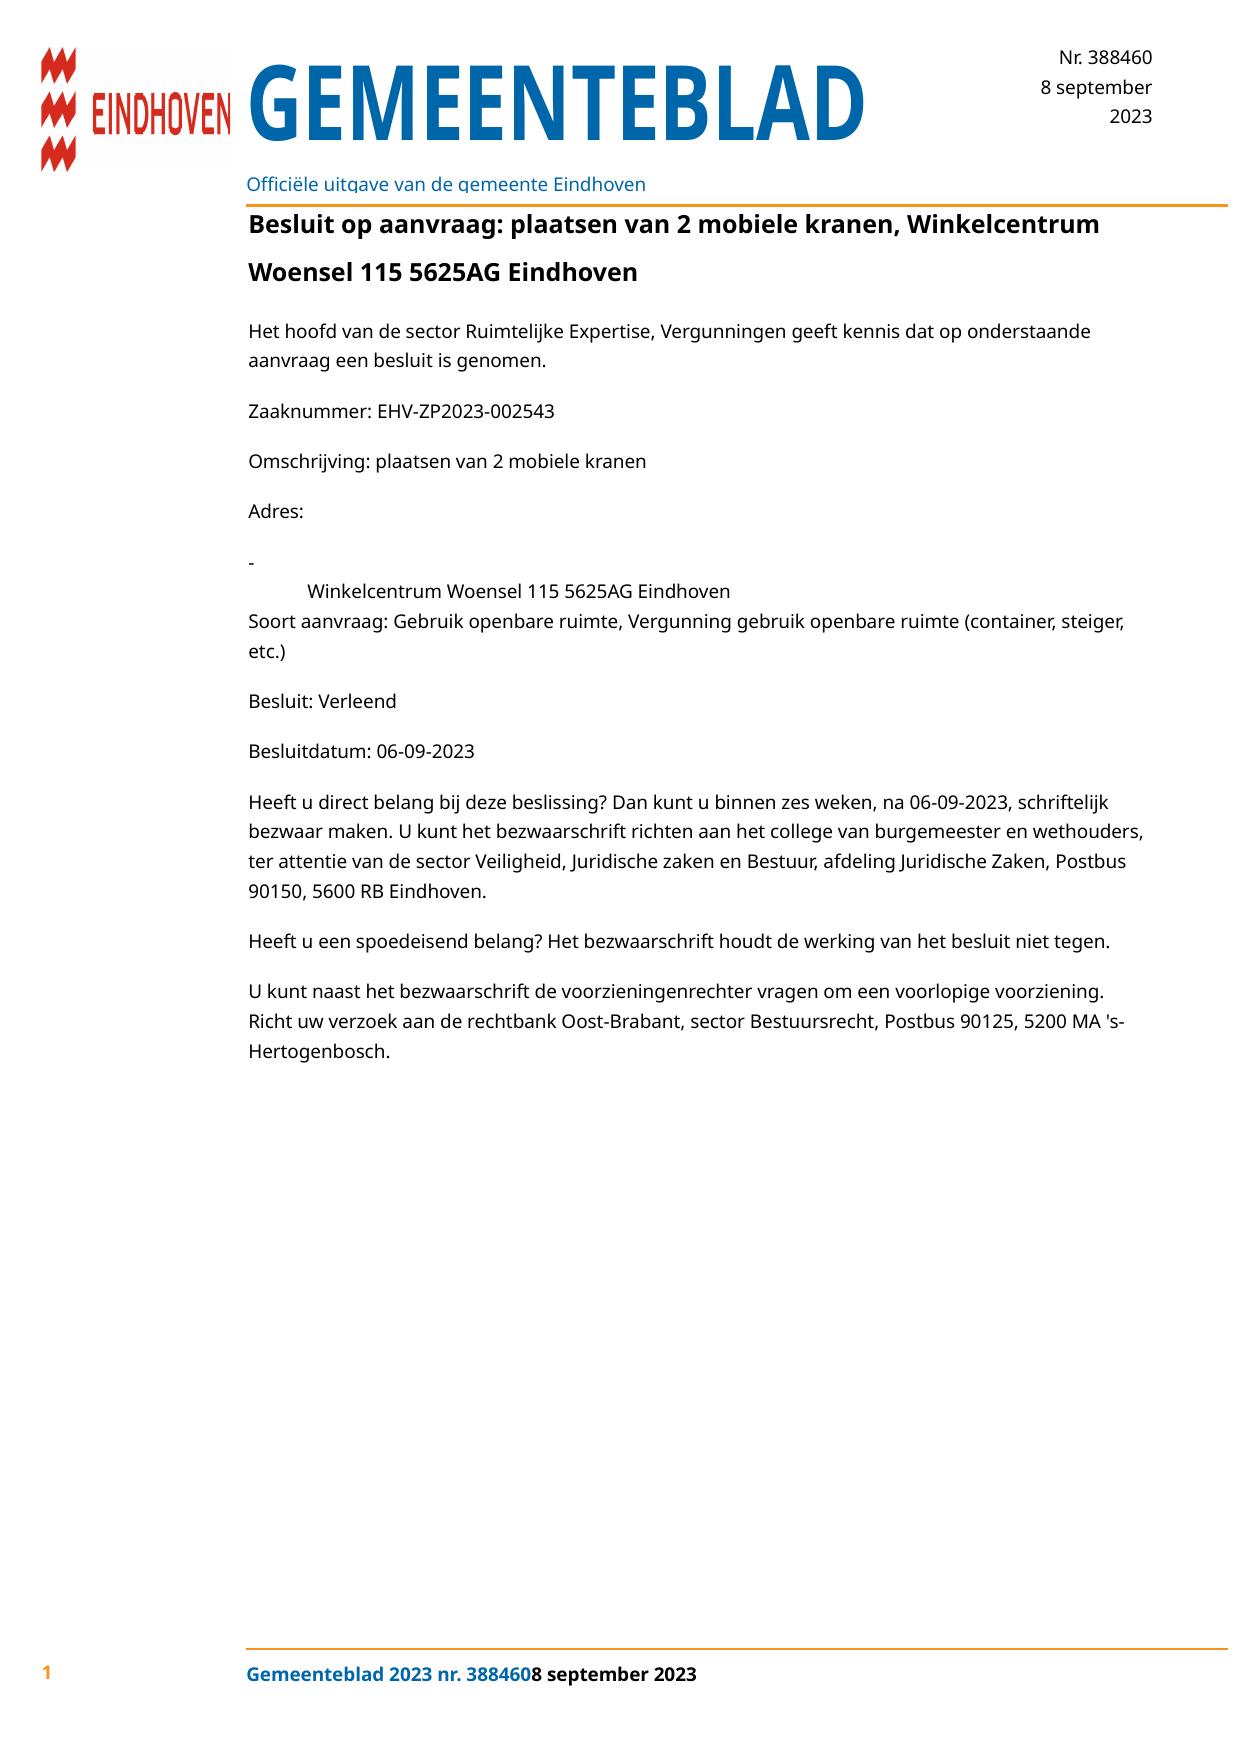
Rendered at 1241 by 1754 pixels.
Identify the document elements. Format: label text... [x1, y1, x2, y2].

picture [41, 47, 231, 172]
text Besluit op aanvraag: plaatsen van 2 mobiele kranen, Winkelcentrum Woensel 115 5625AG Eindhoven [248, 207, 1152, 288]
text Heeft u direct belang bij deze beslissing? Dan kunt u binnen zes weken, na 06-09-2023, schriftelijk bezwaar maken. U kunt het bezwaarschrift richten aan het college van burgemeester en wethouders, ter attentie van de sector Veiligheid, Juridische zaken en Bestuur, afdeling Juridische Zaken, Postbus 90150, 5600 RB Eindhoven. [248, 789, 1152, 904]
text Omschrijving: plaatsen van 2 mobiele kranen [248, 448, 1152, 474]
text Heeft u een spoedeisend belang? Het bezwaarschrift houdt de werking van het besluit niet tegen. [248, 928, 1152, 954]
text U kunt naast het bezwaarschrift de voorzieningenrechter vragen om een voorlopige voorziening. Richt uw verzoek aan de rechtbank Oost-Brabant, sector Bestuursrecht, Postbus 90125, 5200 MA 's-Hertogenbosch. [248, 979, 1152, 1064]
text Zaaknummer: EHV-ZP2023-002543 [248, 398, 1152, 424]
text Soort aanvraag: Gebruik openbare ruimte, Vergunning gebruik openbare ruimte (container, steiger, etc.) [248, 608, 1152, 664]
text Het hoofd van de sector Ruimtelijke Expertise, Vergunningen geeft kennis dat op onderstaande aanvraag een besluit is genomen. [248, 318, 1152, 373]
text Besluit: Verleend [248, 688, 1152, 714]
text Adres: [248, 499, 1152, 524]
list Winkelcentrum Woensel 115 5625AG Eindhoven [248, 579, 1152, 604]
text Besluitdatum: 06-09-2023 [248, 739, 1152, 764]
